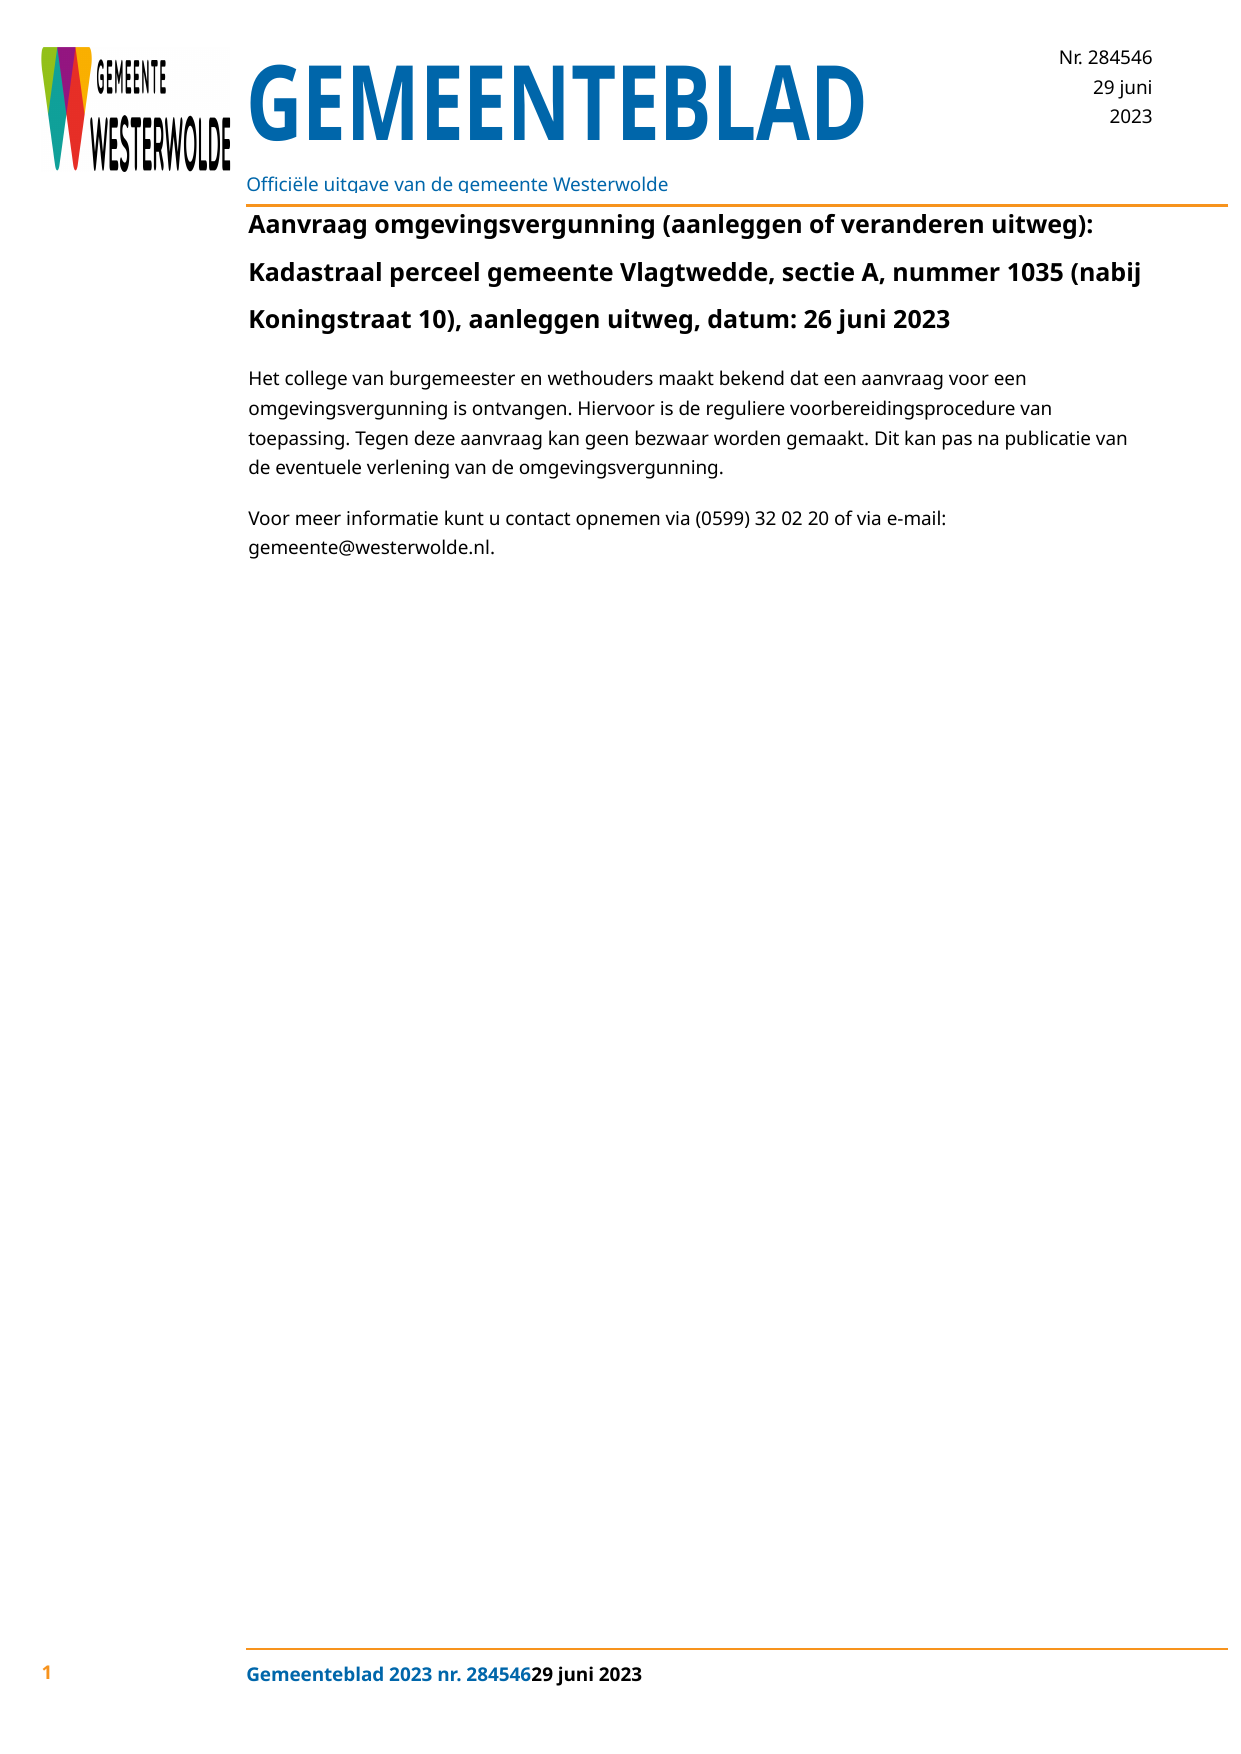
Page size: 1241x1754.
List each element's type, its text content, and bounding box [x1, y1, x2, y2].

text Aanvraag omgevingsvergunning (aanleggen of veranderen uitweg): Kadastraal perceel gemeente Vlagtwedde, sectie A, nummer 1035 (nabij Koningstraat 10), aanleggen uitweg, datum: 26 juni 2023 [248, 207, 1152, 336]
text Voor meer informatie kunt u contact opnemen via (0599) 32 02 20 of via e-mail: gemeente@westerwolde.nl. [248, 505, 1152, 560]
text Het college van burgemeester en wethouders maakt bekend dat een aanvraag voor een omgevingsvergunning is ontvangen. Hiervoor is de reguliere voorbereidingsprocedure van toepassing. Tegen deze aanvraag kan geen bezwaar worden gemaakt. Dit kan pas na publicatie van de eventuele verlening van de omgevingsvergunning. [248, 366, 1152, 480]
picture [41, 47, 231, 172]
